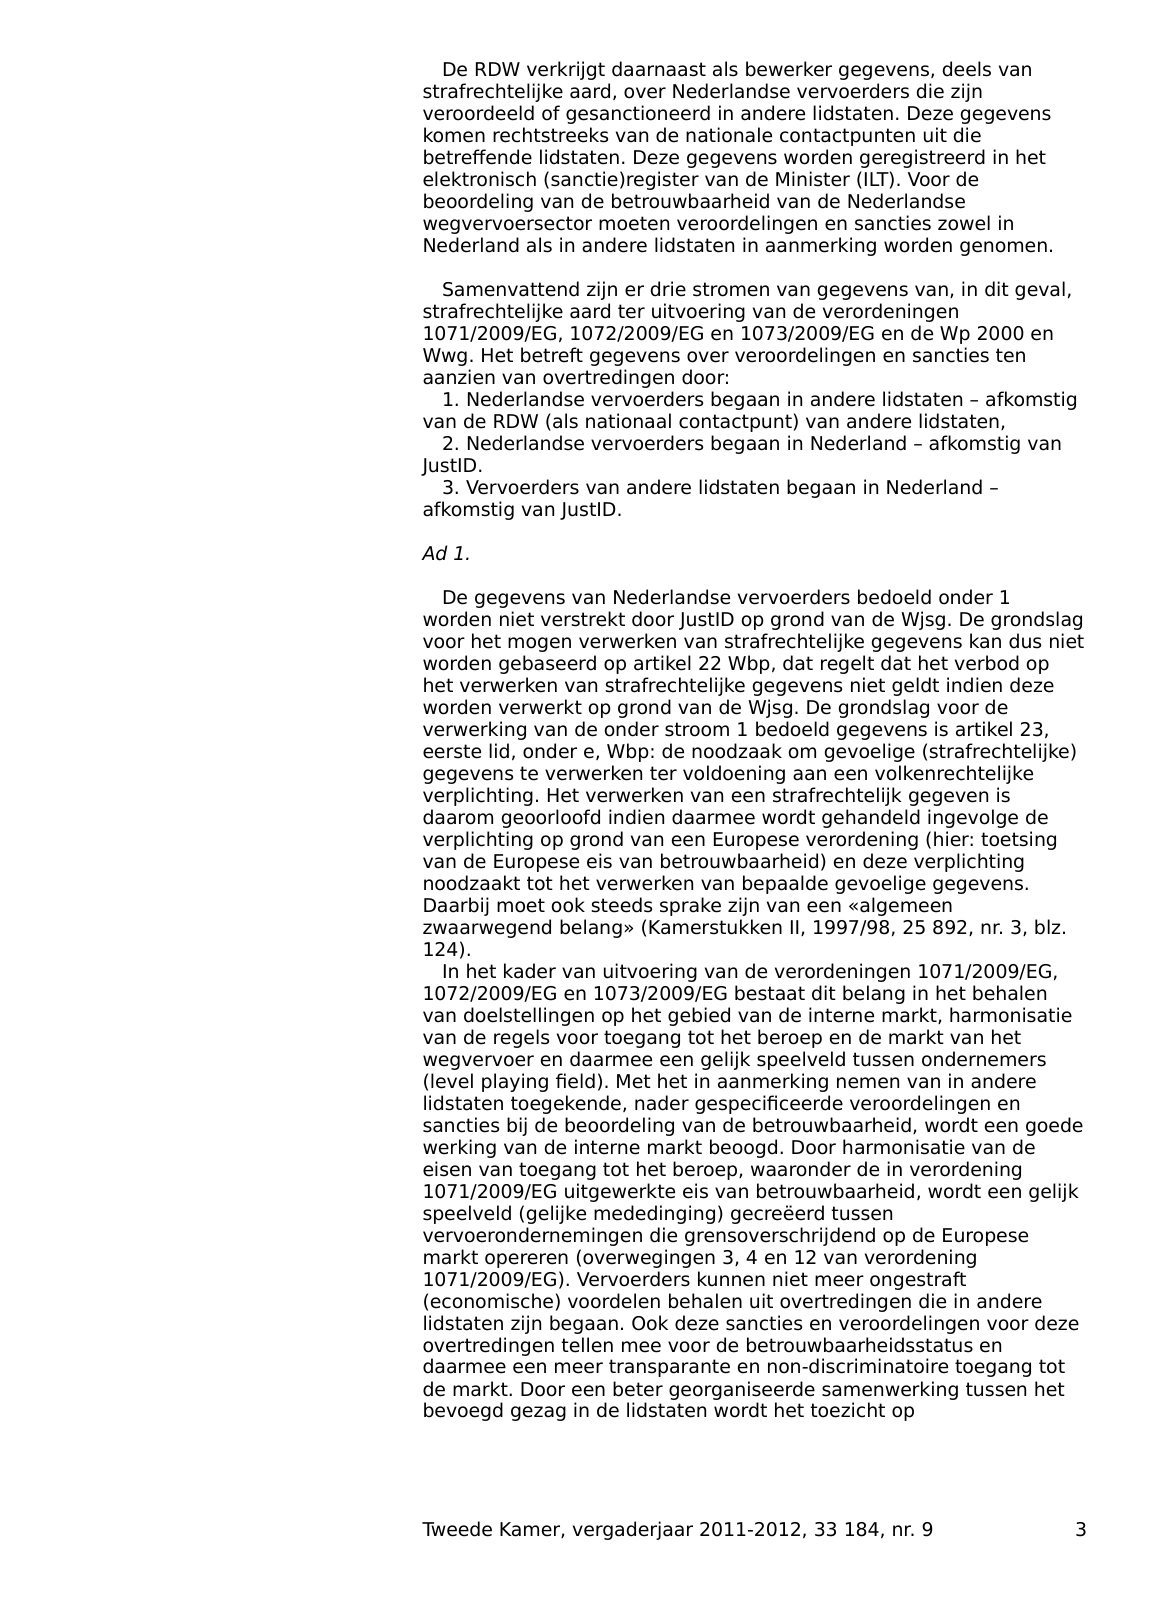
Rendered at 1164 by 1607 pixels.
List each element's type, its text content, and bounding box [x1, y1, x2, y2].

text 2. Nederlandse vervoerders begaan in Nederland – afkomstig van JustID. [422, 433, 1087, 477]
text 1. Nederlandse vervoerders begaan in andere lidstaten – afkomstig van de RDW (als nationaal contactpunt) van andere lidstaten, [422, 389, 1087, 433]
subtitle Ad 1. [422, 543, 1087, 565]
text De RDW verkrijgt daarnaast als bewerker gegevens, deels van strafrechtelijke aard, over Nederlandse vervoerders die zijn veroordeeld of gesanctioneerd in andere lidstaten. Deze gegevens komen rechtstreeks van de nationale contactpunten uit die betreffende lidstaten. Deze gegevens worden geregistreerd in het elektronisch (sanctie)register van de Minister (ILT). Voor de beoordeling van de betrouwbaarheid van de Nederlandse wegvervoersector moeten veroordelingen en sancties zowel in Nederland als in andere lidstaten in aanmerking worden genomen. [422, 59, 1087, 257]
text In het kader van uitvoering van de verordeningen 1071/2009/EG, 1072/2009/EG en 1073/2009/EG bestaat dit belang in het behalen van doelstellingen op het gebied van de interne markt, harmonisatie van de regels voor toegang tot het beroep en de markt van het wegvervoer en daarmee een gelijk speelveld tussen ondernemers (level playing field). Met het in aanmerking nemen van in andere lidstaten toegekende, nader gespecificeerde veroordelingen en sancties bij de beoordeling van de betrouwbaarheid, wordt een goede werking van de interne markt beoogd. Door harmonisatie van de eisen van toegang tot het beroep, waaronder de in verordening 1071/2009/EG uitgewerkte eis van betrouwbaarheid, wordt een gelijk speelveld (gelijke mededinging) gecreëerd tussen vervoerondernemingen die grensoverschrijdend op de Europese markt opereren (overwegingen 3, 4 en 12 van verordening 1071/2009/EG). Vervoerders kunnen niet meer ongestraft (economische) voordelen behalen uit overtredingen die in andere lidstaten zijn begaan. Ook deze sancties en veroordelingen voor deze overtredingen tellen mee voor de betrouwbaarheidsstatus en daarmee een meer transparante en non-discriminatoire toegang tot de markt. Door een beter georganiseerde samenwerking tussen het bevoegd gezag in de lidstaten wordt het toezicht op [422, 961, 1087, 1422]
text 3. Vervoerders van andere lidstaten begaan in Nederland – afkomstig van JustID. [422, 477, 1087, 521]
text De gegevens van Nederlandse vervoerders bedoeld onder 1 worden niet verstrekt door JustID op grond van de Wjsg. De grondslag voor het mogen verwerken van strafrechtelijke gegevens kan dus niet worden gebaseerd op artikel 22 Wbp, dat regelt dat het verbod op het verwerken van strafrechtelijke gegevens niet geldt indien deze worden verwerkt op grond van de Wjsg. De grondslag voor de verwerking van de onder stroom 1 bedoeld gegevens is artikel 23, eerste lid, onder e, Wbp: de noodzaak om gevoelige (strafrechtelijke) gegevens te verwerken ter voldoening aan een volkenrechtelijke verplichting. Het verwerken van een strafrechtelijk gegeven is daarom geoorloofd indien daarmee wordt gehandeld ingevolge de verplichting op grond van een Europese verordening (hier: toetsing van de Europese eis van betrouwbaarheid) en deze verplichting noodzaakt tot het verwerken van bepaalde gevoelige gegevens. Daarbij moet ook steeds sprake zijn van een «algemeen zwaarwegend belang» (Kamerstukken II, 1997/98, 25 892, nr. 3, blz. 124). [422, 587, 1087, 961]
text Samenvattend zijn er drie stromen van gegevens van, in dit geval, strafrechtelijke aard ter uitvoering van de verordeningen 1071/2009/EG, 1072/2009/EG en 1073/2009/EG en de Wp 2000 en Wwg. Het betreft gegevens over veroordelingen en sancties ten aanzien van overtredingen door: [422, 279, 1087, 389]
